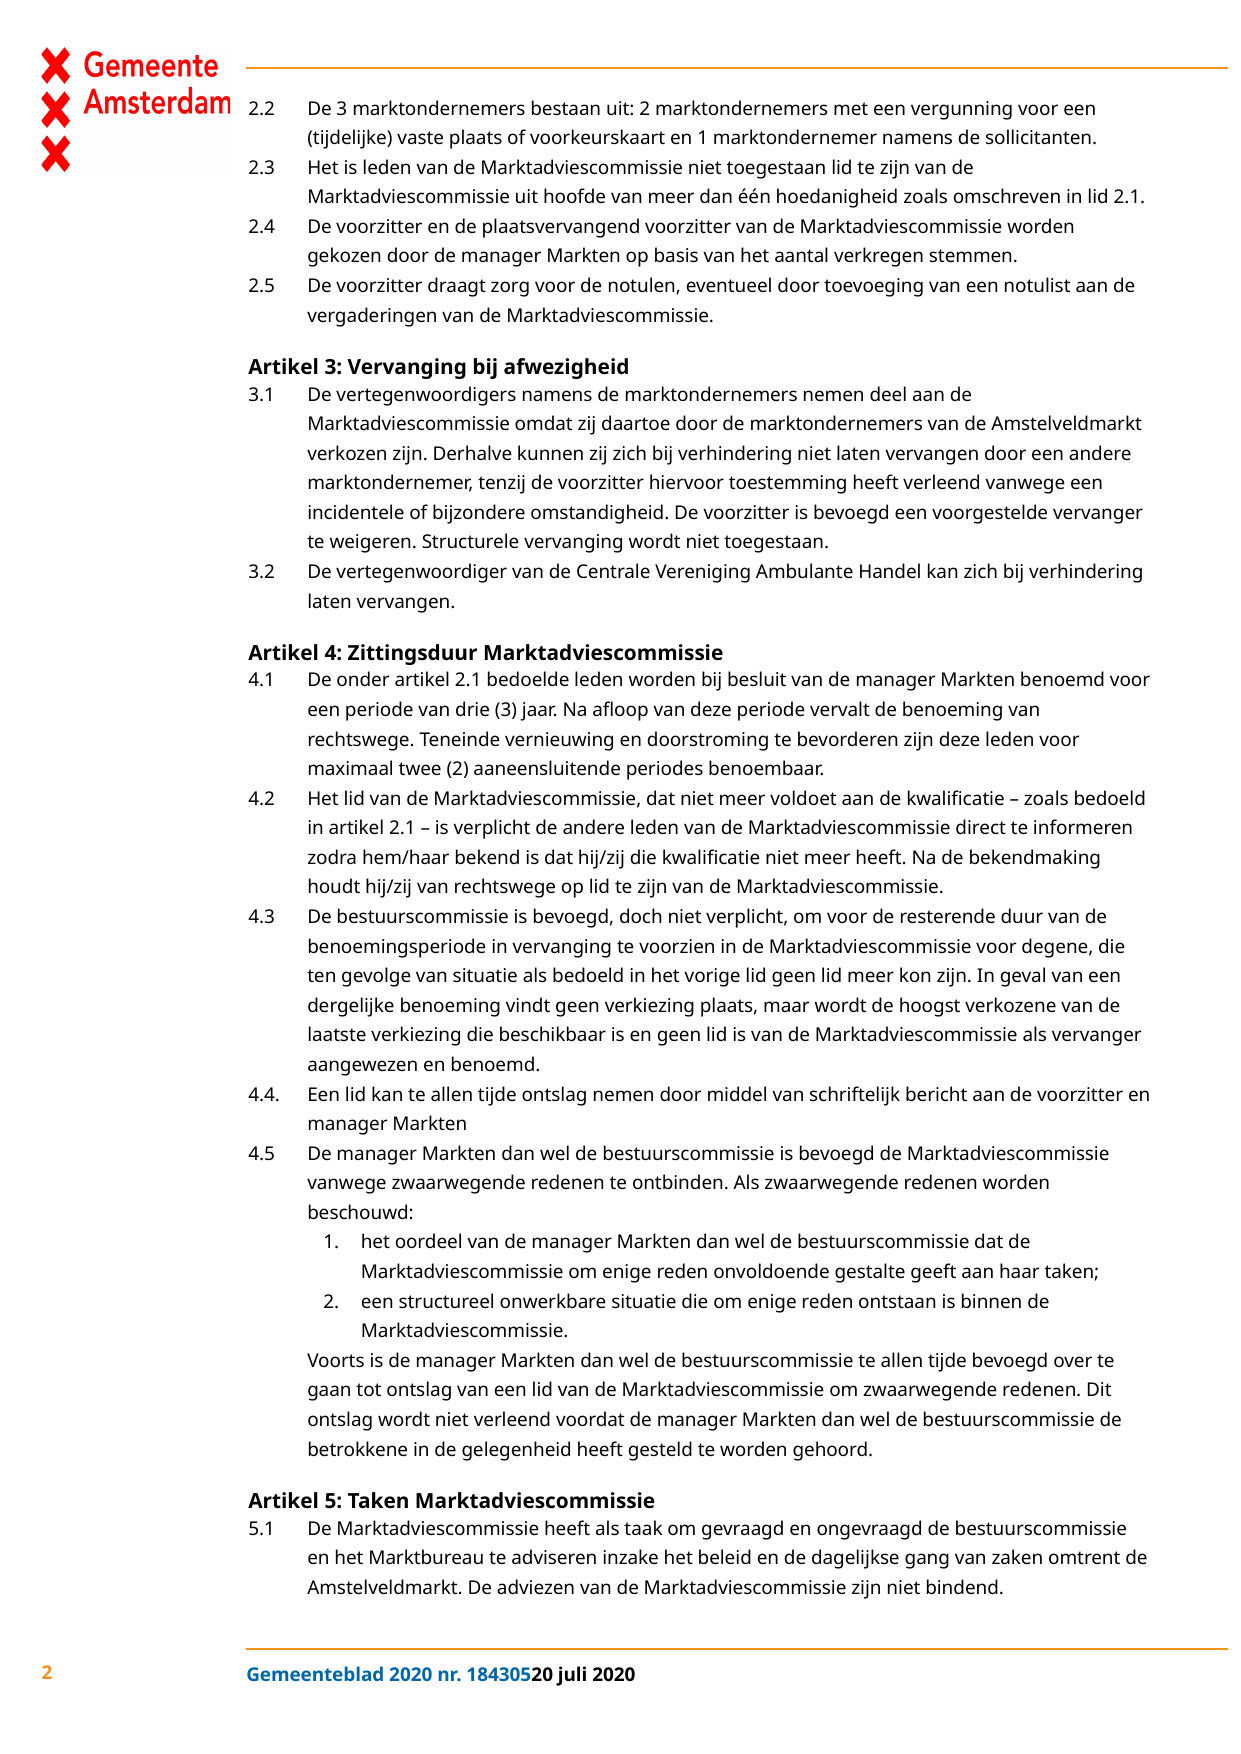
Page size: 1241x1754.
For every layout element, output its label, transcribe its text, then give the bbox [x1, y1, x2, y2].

list De bestuurscommissie is bevoegd, doch niet verplicht, om voor de resterende duur van de benoemingsperiode in vervanging te voorzien in de Marktadviescommissie voor degene, die ten gevolge van situatie als bedoeld in het vorige lid geen lid meer kon zijn. In geval van een dergelijke benoeming vindt geen verkiezing plaats, maar wordt de hoogst verkozene van de laatste verkiezing die beschikbaar is en geen lid is van de Marktadviescommissie als vervanger aangewezen en benoemd. [248, 903, 1152, 1077]
text Artikel 4: Zittingsduur Marktadviescommissie [248, 638, 1152, 667]
list een structureel onwerkbare situatie die om enige reden ontstaan is binnen de Marktadviescommissie. [323, 1288, 1152, 1343]
list Een lid kan te allen tijde ontslag nemen door middel van schriftelijk bericht aan de voorzitter en manager Markten [248, 1081, 1152, 1136]
text Artikel 5: Taken Marktadviescommissie [248, 1486, 1152, 1515]
text Artikel 3: Vervanging bij afwezigheid [248, 352, 1152, 381]
list De 3 marktondernemers bestaan uit: 2 marktondernemers met een vergunning voor een (tijdelijke) vaste plaats of voorkeurskaart en 1 marktondernemer namens de sollicitanten. [248, 95, 1152, 150]
list De Marktadviescommissie heeft als taak om gevraagd en ongevraagd de bestuurscommissie en het Marktbureau te adviseren inzake het beleid en de dagelijkse gang van zaken omtrent de Amstelveldmarkt. De adviezen van de Marktadviescommissie zijn niet bindend. [248, 1515, 1152, 1599]
list Voorts is de manager Markten dan wel de bestuurscommissie te allen tijde bevoegd over te gaan tot ontslag van een lid van de Marktadviescommissie om zwaarwegende redenen. Dit ontslag wordt niet verleend voordat de manager Markten dan wel de bestuurscommissie de betrokkene in de gelegenheid heeft gesteld te worden gehoord. [248, 1347, 1152, 1462]
list De onder artikel 2.1 bedoelde leden worden bij besluit van de manager Markten benoemd voor een periode van drie (3) jaar. Na afloop van deze periode vervalt de benoeming van rechtswege. Teneinde vernieuwing en doorstroming te bevorderen zijn deze leden voor maximaal twee (2) aaneensluitende periodes benoembaar. [248, 667, 1152, 781]
list het oordeel van de manager Markten dan wel de bestuurscommissie dat de Marktadviescommissie om enige reden onvoldoende gestalte geeft aan haar taken; [323, 1229, 1152, 1284]
list De voorzitter en de plaatsvervangend voorzitter van de Marktadviescommissie worden gekozen door de manager Markten op basis van het aantal verkregen stemmen. [248, 213, 1152, 268]
list De voorzitter draagt zorg voor de notulen, eventueel door toevoeging van een notulist aan de vergaderingen van de Marktadviescommissie. [248, 272, 1152, 328]
list De vertegenwoordigers namens de marktondernemers nemen deel aan de Marktadviescommissie omdat zij daartoe door de marktondernemers van de Amstelveldmarkt verkozen zijn. Derhalve kunnen zij zich bij verhindering niet laten vervangen door een andere marktondernemer, tenzij de voorzitter hiervoor toestemming heeft verleend vanwege een incidentele of bijzondere omstandigheid. De voorzitter is bevoegd een voorgestelde vervanger te weigeren. Structurele vervanging wordt niet toegestaan. [248, 381, 1152, 554]
list De vertegenwoordiger van de Centrale Vereniging Ambulante Handel kan zich bij verhindering laten vervangen. [248, 558, 1152, 613]
list Het lid van de Marktadviescommissie, dat niet meer voldoet aan de kwalificatie – zoals bedoeld in artikel 2.1 – is verplicht de andere leden van de Marktadviescommissie direct te informeren zodra hem/haar bekend is dat hij/zij die kwalificatie niet meer heeft. Na de bekendmaking houdt hij/zij van rechtswege op lid te zijn van de Marktadviescommissie. [248, 785, 1152, 899]
list De manager Markten dan wel de bestuurscommissie is bevoegd de Marktadviescommissie vanwege zwaarwegende redenen te ontbinden. Als zwaarwegende redenen worden beschouwd: [248, 1140, 1152, 1225]
picture [41, 47, 231, 172]
list Het is leden van de Marktadviescommissie niet toegestaan lid te zijn van de Marktadviescommissie uit hoofde van meer dan één hoedanigheid zoals omschreven in lid 2.1. [248, 154, 1152, 209]
